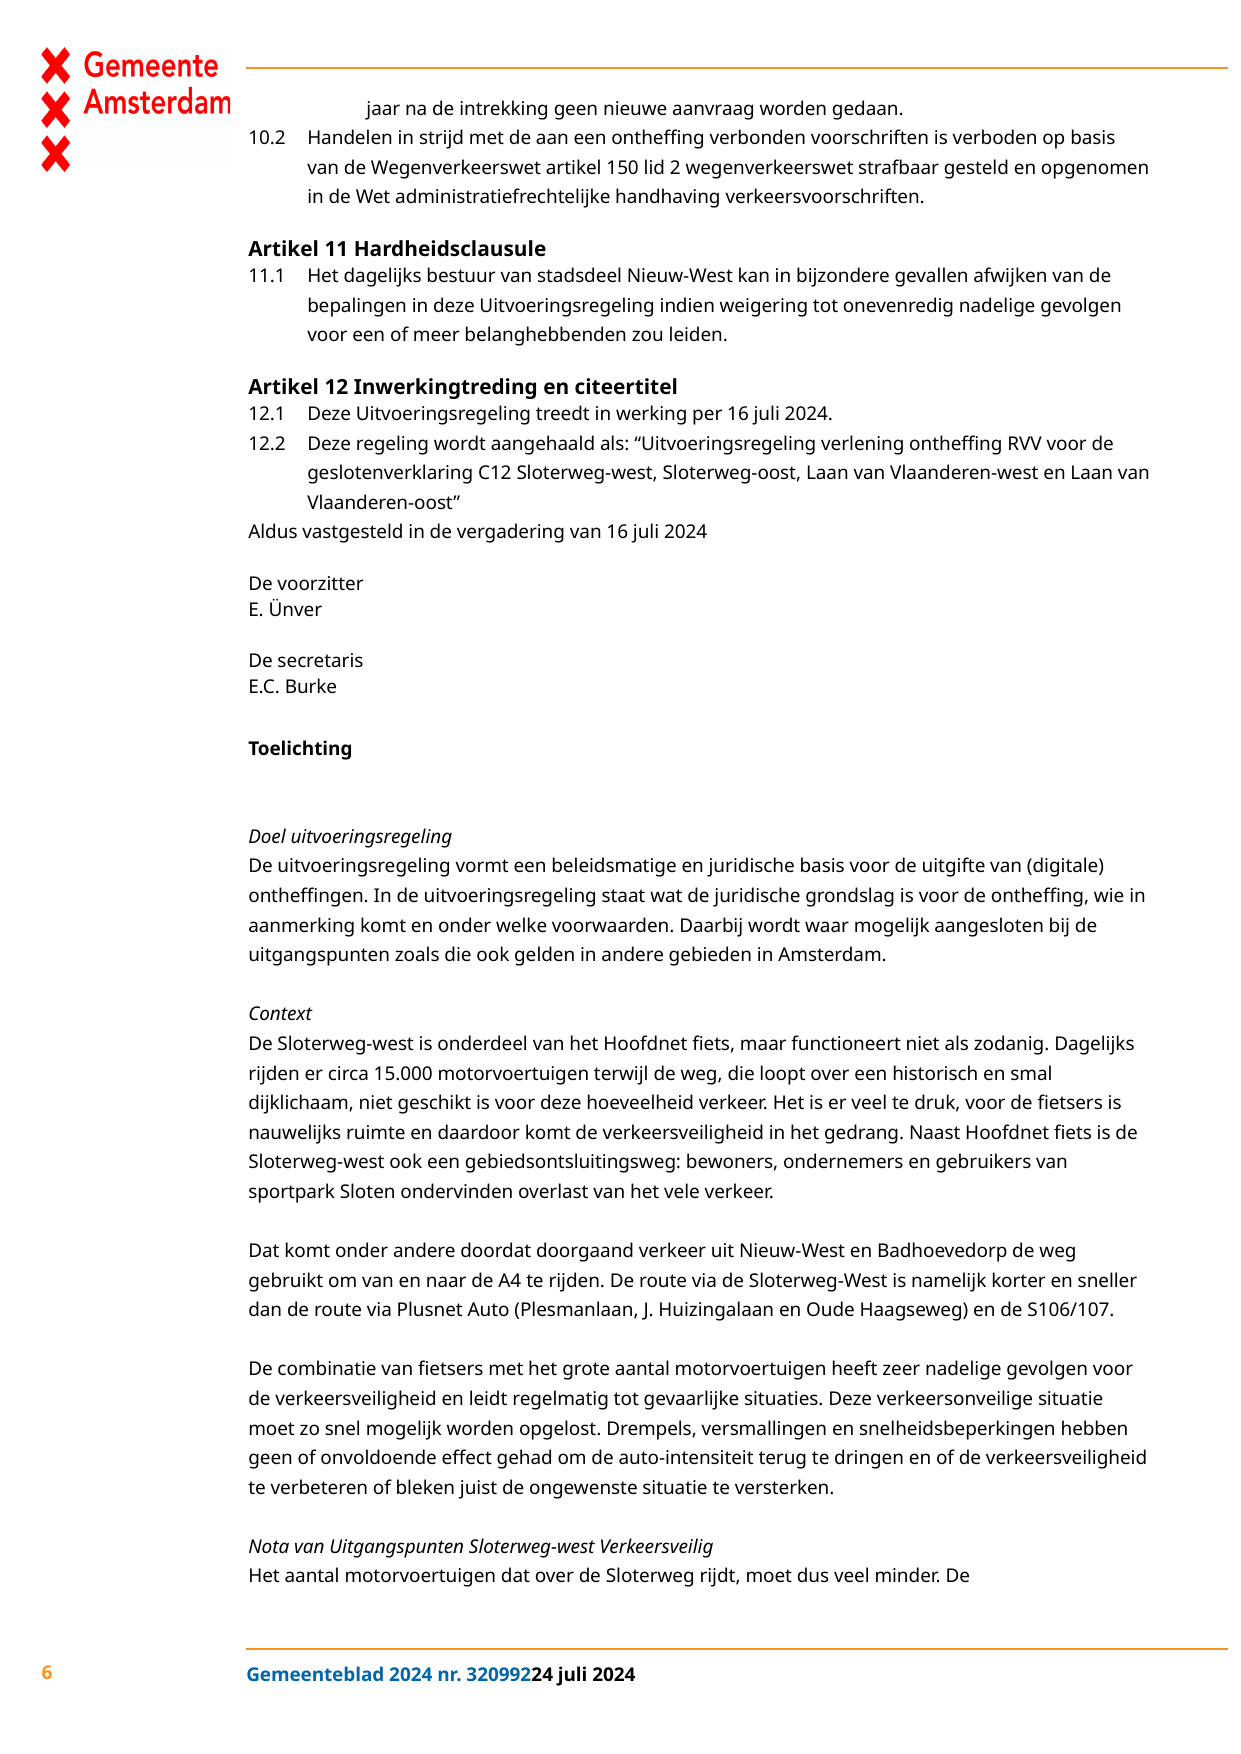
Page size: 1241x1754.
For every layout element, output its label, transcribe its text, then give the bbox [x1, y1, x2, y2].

text Nota van Uitgangspunten Sloterweg-west Verkeersveilig [248, 1533, 1152, 1559]
picture [41, 47, 231, 172]
text Artikel 11 Hardheidsclausule [248, 234, 1152, 262]
list Deze Uitvoeringsregeling treedt in werking per 16 juli 2024. [248, 400, 1152, 426]
text De combinatie van fietsers met het grote aantal motorvoertuigen heeft zeer nadelige gevolgen voor de verkeersveiligheid en leidt regelmatig tot gevaarlijke situaties. Deze verkeersonveilige situatie moet zo snel mogelijk worden opgelost. Drempels, versmallingen en snelheidsbeperkingen hebben geen of onvoldoende effect gehad om de auto-intensiteit terug te dringen en of de verkeersveiligheid te verbeteren of bleken juist de ongewenste situatie te versterken. [248, 1356, 1152, 1499]
text De Sloterweg-west is onderdeel van het Hoofdnet fiets, maar functioneert niet als zodanig. Dagelijks rijden er circa 15.000 motorvoertuigen terwijl de weg, die loopt over een historisch en smal dijklichaam, niet geschikt is voor deze hoeveelheid verkeer. Het is er veel te druk, voor de fietsers is nauwelijks ruimte en daardoor komt de verkeersveiligheid in het gedrang. Naast Hoofdnet fiets is de Sloterweg-west ook een gebiedsontsluitingsweg: bewoners, ondernemers en gebruikers van sportpark Sloten ondervinden overlast van het vele verkeer. [248, 1030, 1152, 1204]
list Het dagelijks bestuur van stadsdeel Nieuw-West kan in bijzondere gevallen afwijken van de bepalingen in deze Uitvoeringsregeling indien weigering tot onevenredig nadelige gevolgen voor een of meer belanghebbenden zou leiden. [248, 262, 1152, 347]
text De uitvoeringsregeling vormt een beleidsmatige en juridische basis voor de uitgifte van (digitale) ontheffingen. In de uitvoeringsregeling staat wat de juridische grondslag is voor de ontheffing, wie in aanmerking komt en onder welke voorwaarden. Daarbij wordt waar mogelijk aangesloten bij de uitgangspunten zoals die ook gelden in andere gebieden in Amsterdam. [248, 853, 1152, 967]
text Context [248, 1001, 1152, 1026]
text Artikel 12 Inwerkingtreding en citeertitel [248, 372, 1152, 400]
text Aldus vastgesteld in de vergadering van 16 juli 2024 [248, 519, 1152, 544]
text Het aantal motorvoertuigen dat over de Sloterweg rijdt, moet dus veel minder. De [248, 1563, 1152, 1588]
text Toelichting [248, 724, 1152, 764]
list jaar na de intrekking geen nieuwe aanvraag worden gedaan. [307, 95, 1152, 121]
text Doel uitvoeringsregeling [248, 823, 1152, 849]
text E. Ünver [248, 596, 1152, 622]
list Handelen in strijd met de aan een ontheffing verbonden voorschriften is verboden op basis van de Wegenverkeerswet artikel 150 lid 2 wegenverkeerswet strafbaar gesteld en opgenomen in de Wet administratiefrechtelijke handhaving verkeersvoorschriften. [248, 124, 1152, 209]
text De voorzitter [248, 570, 1152, 596]
list Deze regeling wordt aangehaald als: “Uitvoeringsregeling verlening ontheffing RVV voor de geslotenverklaring C12 Sloterweg-west, Sloterweg-oost, Laan van Vlaanderen-west en Laan van Vlaanderen-oost” [248, 430, 1152, 515]
text E.C. Burke [248, 673, 1152, 699]
text De secretaris [248, 647, 1152, 673]
text Dat komt onder andere doordat doorgaand verkeer uit Nieuw-West en Badhoevedorp de weg gebruikt om van en naar de A4 te rijden. De route via de Sloterweg-West is namelijk korter en sneller dan de route via Plusnet Auto (Plesmanlaan, J. Huizingalaan en Oude Haagseweg) en de S106/107. [248, 1237, 1152, 1322]
